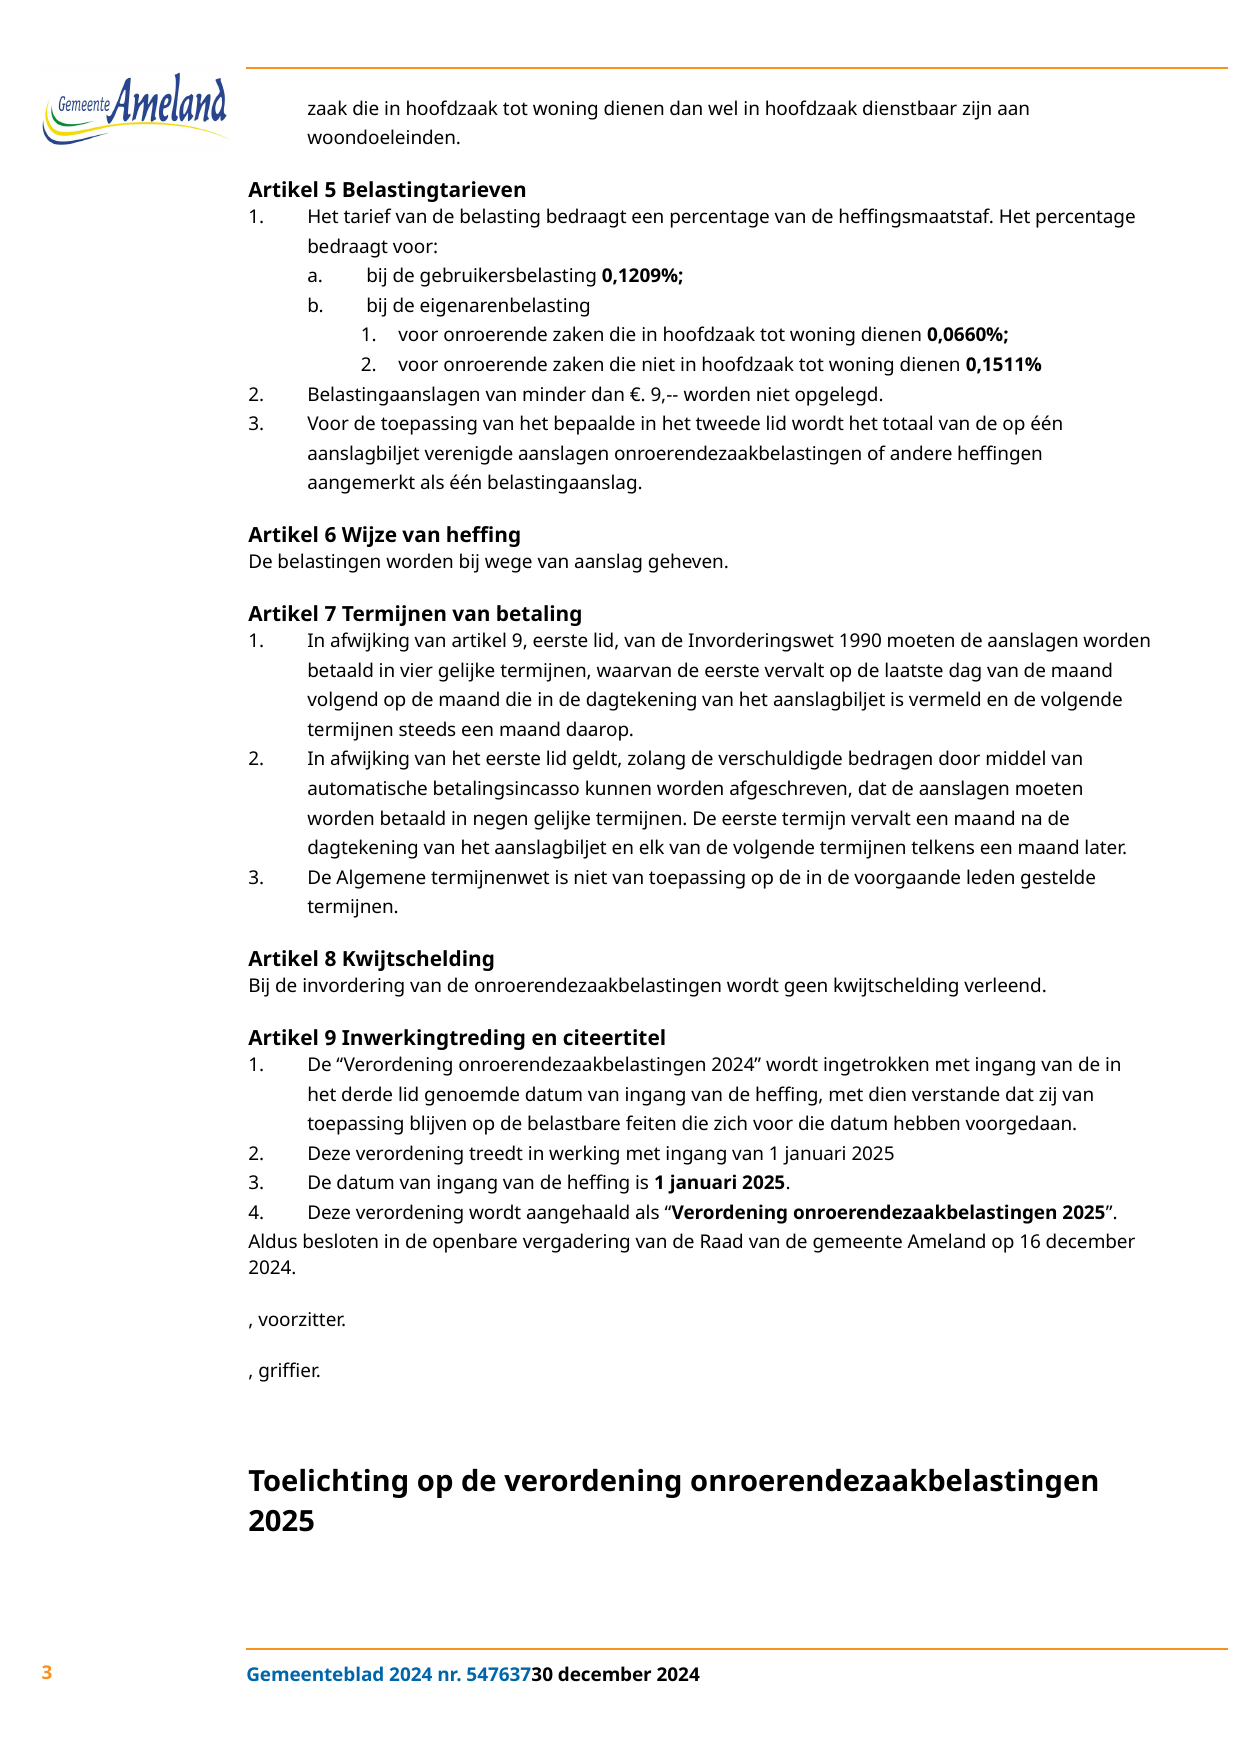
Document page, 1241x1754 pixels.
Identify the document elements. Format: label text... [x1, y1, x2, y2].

picture [41, 47, 231, 172]
text Artikel 6 Wijze van heffing [248, 520, 1152, 548]
text Toelichting op de verordening onroerendezaakbelastingen 2025 [248, 1460, 1152, 1539]
text Artikel 8 Kwijtschelding [248, 944, 1152, 972]
list Deze verordening treedt in werking met ingang van 1 januari 2025 [248, 1140, 1152, 1166]
text Artikel 5 Belastingtarieven [248, 175, 1152, 203]
text Aldus besloten in de openbare vergadering van de Raad van de gemeente Ameland op 16 december 2024. [248, 1229, 1152, 1280]
text De belastingen worden bij wege van aanslag geheven. [248, 548, 1152, 574]
list Voor de toepassing van het bepaalde in het tweede lid wordt het totaal van de op één aanslagbiljet verenigde aanslagen onroerendezaakbelastingen of andere heffingen aangemerkt als één belastingaanslag. [248, 410, 1152, 495]
list De datum van ingang van de heffing is 1 januari 2025. [248, 1169, 1152, 1195]
list bij de gebruikersbelasting 0,1209%; [307, 262, 1152, 288]
list Het tarief van de belasting bedraagt een percentage van de heffingsmaatstaf. Het percentage bedraagt voor: [248, 203, 1152, 258]
list Belastingaanslagen van minder dan €. 9,-- worden niet opgelegd. [248, 381, 1152, 406]
list zaak die in hoofdzaak tot woning dienen dan wel in hoofdzaak dienstbaar zijn aan woondoeleinden. [248, 95, 1152, 150]
text Artikel 7 Termijnen van betaling [248, 599, 1152, 627]
text , griffier. [248, 1357, 1152, 1383]
list De “Verordening onroerendezaakbelastingen 2024” wordt ingetrokken met ingang van de in het derde lid genoemde datum van ingang van de heffing, met dien verstande dat zij van toepassing blijven op de belastbare feiten die zich voor die datum hebben voorgedaan. [248, 1051, 1152, 1136]
list In afwijking van artikel 9, eerste lid, van de Invorderingswet 1990 moeten de aanslagen worden betaald in vier gelijke termijnen, waarvan de eerste vervalt op de laatste dag van de maand volgend op de maand die in de dagtekening van het aanslagbiljet is vermeld en de volgende termijnen steeds een maand daarop. [248, 627, 1152, 742]
list Deze verordening wordt aangehaald als “Verordening onroerendezaakbelastingen 2025”. [248, 1199, 1152, 1225]
list voor onroerende zaken die in hoofdzaak tot woning dienen 0,0660%; [361, 322, 1152, 347]
list De Algemene termijnenwet is niet van toepassing op de in de voorgaande leden gestelde termijnen. [248, 864, 1152, 919]
text Artikel 9 Inwerkingtreding en citeertitel [248, 1023, 1152, 1051]
list bij de eigenarenbelasting [307, 292, 1152, 318]
text , voorzitter. [248, 1306, 1152, 1332]
text Bij de invordering van de onroerendezaakbelastingen wordt geen kwijtschelding verleend. [248, 972, 1152, 998]
list voor onroerende zaken die niet in hoofdzaak tot woning dienen 0,1511% [361, 351, 1152, 377]
list In afwijking van het eerste lid geldt, zolang de verschuldigde bedragen door middel van automatische betalingsincasso kunnen worden afgeschreven, dat de aanslagen moeten worden betaald in negen gelijke termijnen. De eerste termijn vervalt een maand na de dagtekening van het aanslagbiljet en elk van de volgende termijnen telkens een maand later. [248, 746, 1152, 860]
